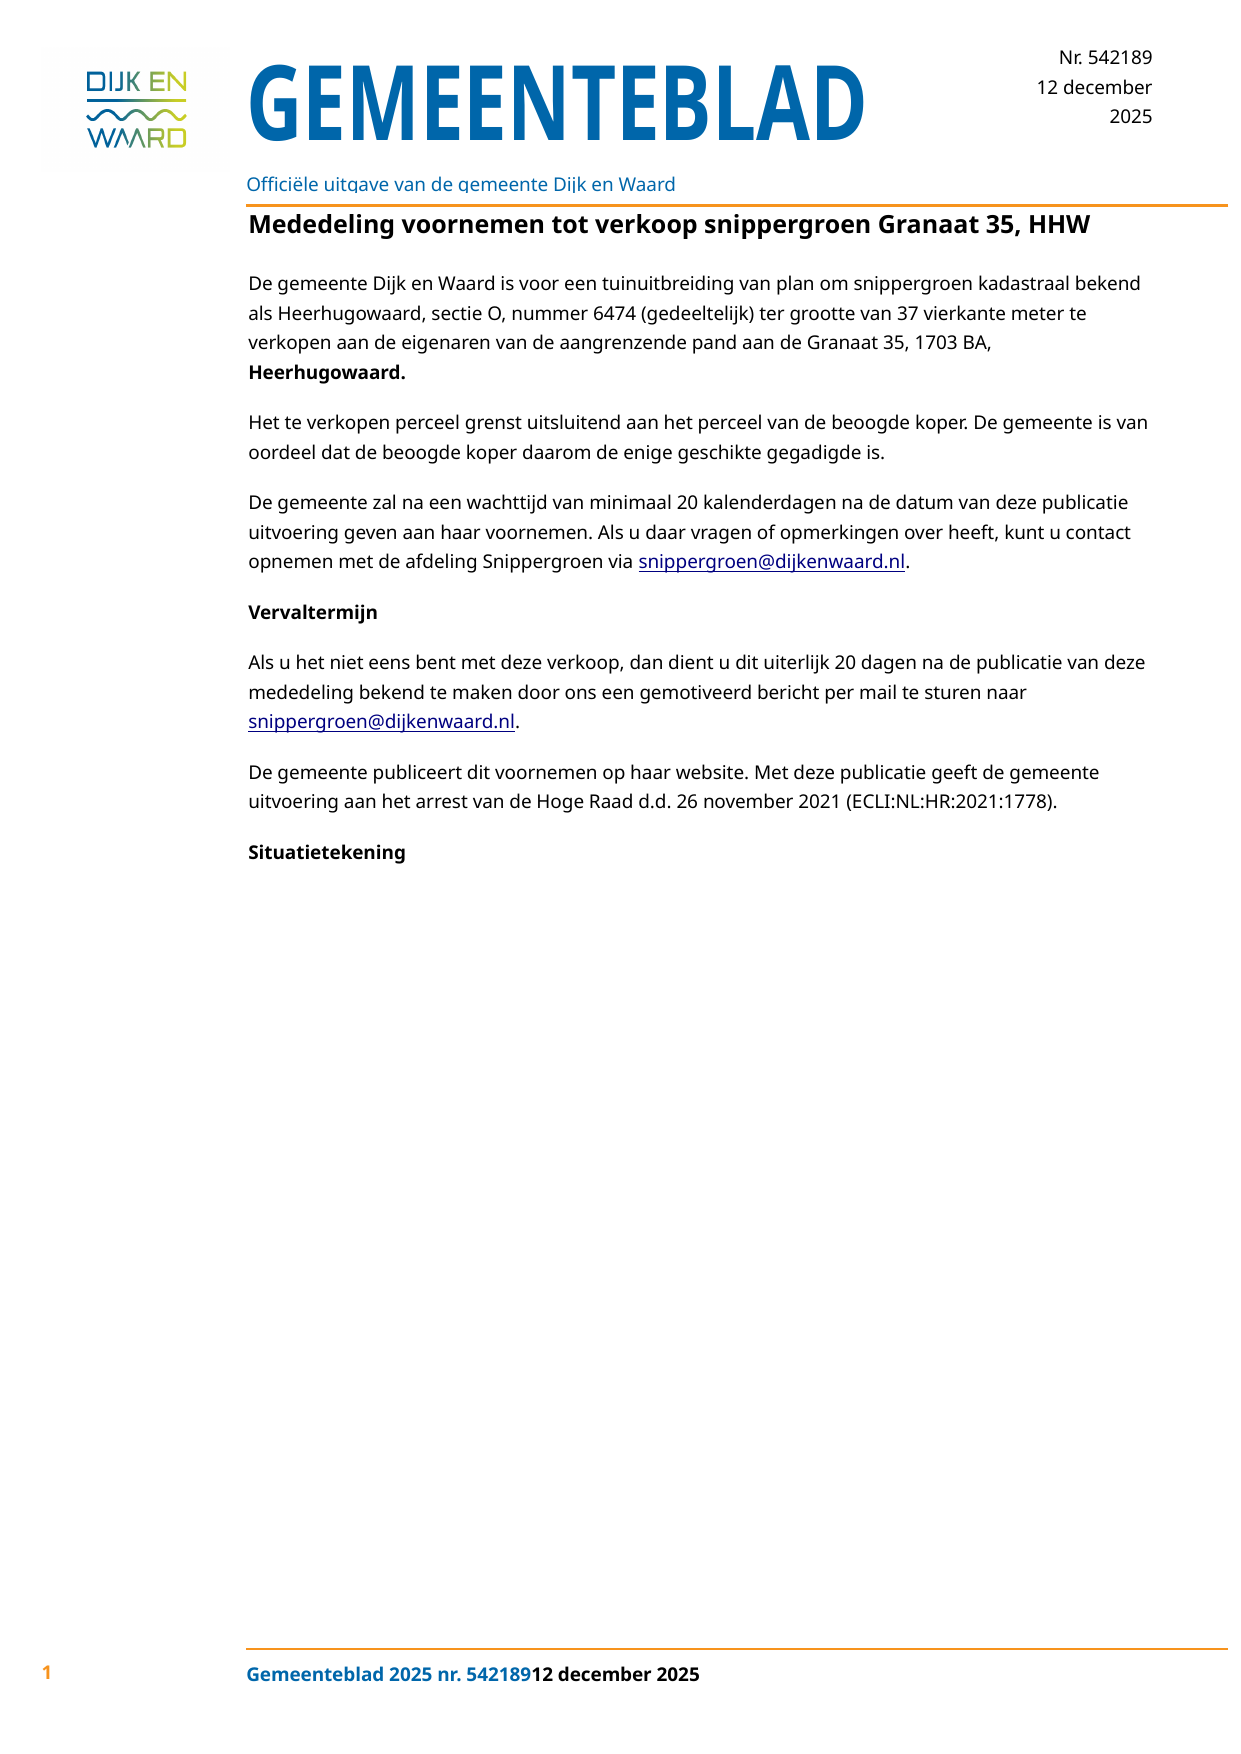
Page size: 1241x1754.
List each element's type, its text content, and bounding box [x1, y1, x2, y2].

picture [41, 47, 231, 172]
text De gemeente Dijk en Waard is voor een tuinuitbreiding van plan om snippergroen kadastraal bekend als Heerhugowaard, sectie O, nummer 6474 (gedeeltelijk) ter grootte van 37 vierkante meter te verkopen aan de eigenaren van de aangrenzende pand aan de Granaat 35, 1703 BA, Heerhugowaard. [248, 270, 1152, 385]
text Mededeling voornemen tot verkoop snippergroen Granaat 35, HHW [248, 207, 1152, 241]
text De gemeente zal na een wachttijd van minimaal 20 kalenderdagen na de datum van deze publicatie uitvoering geven aan haar voornemen. Als u daar vragen of opmerkingen over heeft, kunt u contact opnemen met de afdeling Snippergroen via snippergroen@dijkenwaard.nl. [248, 489, 1152, 574]
text Het te verkopen perceel grenst uitsluitend aan het perceel van de beoogde koper. De gemeente is van oordeel dat de beoogde koper daarom de enige geschikte gegadigde is. [248, 409, 1152, 465]
text Situatietekening [248, 839, 1152, 865]
text Vervaltermijn [248, 599, 1152, 625]
text De gemeente publiceert dit voornemen op haar website. Met deze publicatie geeft de gemeente uitvoering aan het arrest van de Hoge Raad d.d. 26 november 2021 (ECLI:NL:HR:2021:1778). [248, 759, 1152, 814]
text Als u het niet eens bent met deze verkoop, dan dient u dit uiterlijk 20 dagen na de publicatie van deze mededeling bekend te maken door ons een gemotiveerd bericht per mail te sturen naar snippergroen@dijkenwaard.nl. [248, 649, 1152, 734]
